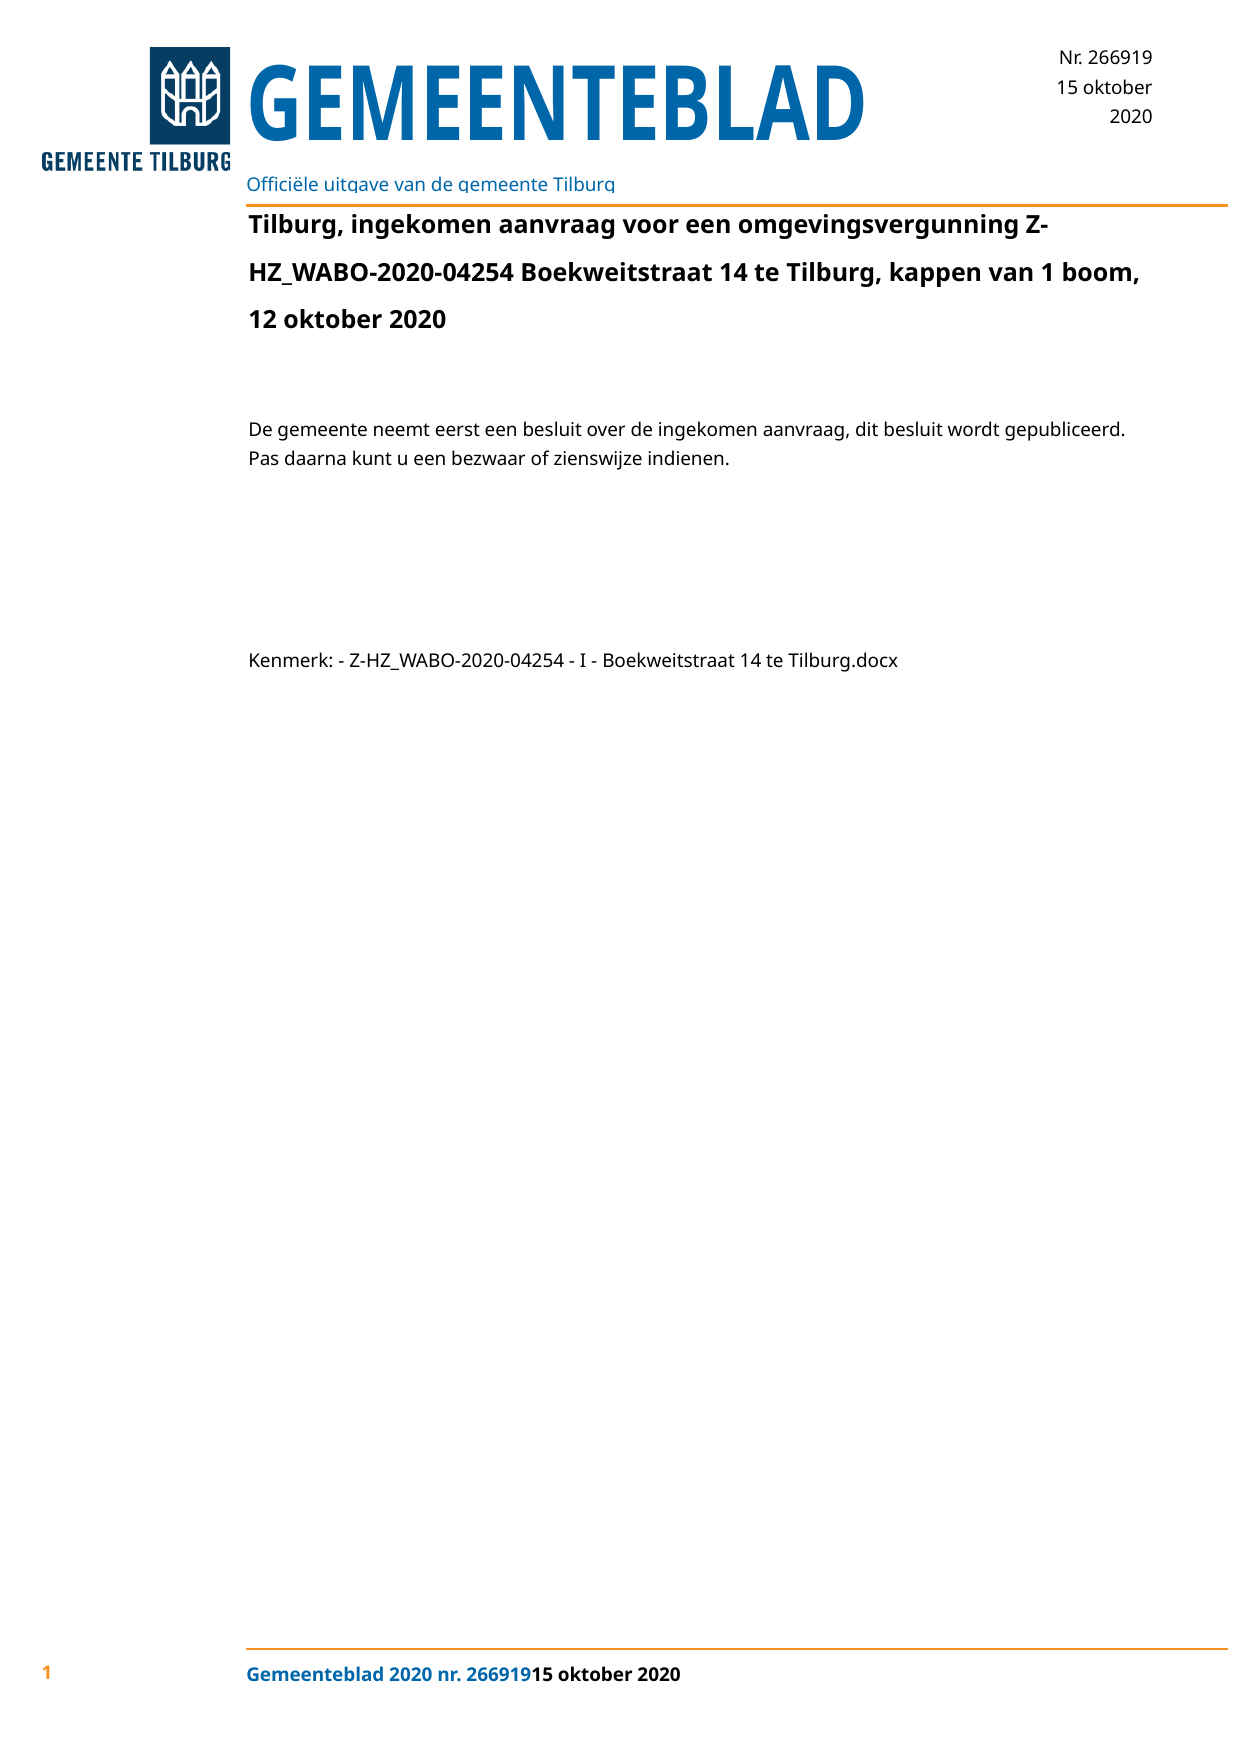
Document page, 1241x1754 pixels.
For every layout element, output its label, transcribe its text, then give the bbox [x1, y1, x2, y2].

text Tilburg, ingekomen aanvraag voor een omgevingsvergunning Z-HZ_WABO-2020-04254 Boekweitstraat 14 te Tilburg, kappen van 1 boom, 12 oktober 2020 [248, 207, 1152, 336]
text De gemeente neemt eerst een besluit over de ingekomen aanvraag, dit besluit wordt gepubliceerd. Pas daarna kunt u een bezwaar of zienswijze indienen. [248, 416, 1152, 471]
picture [41, 47, 231, 172]
text Kenmerk: - Z-HZ_WABO-2020-04254 - I - Boekweitstraat 14 te Tilburg.docx [248, 647, 1152, 673]
